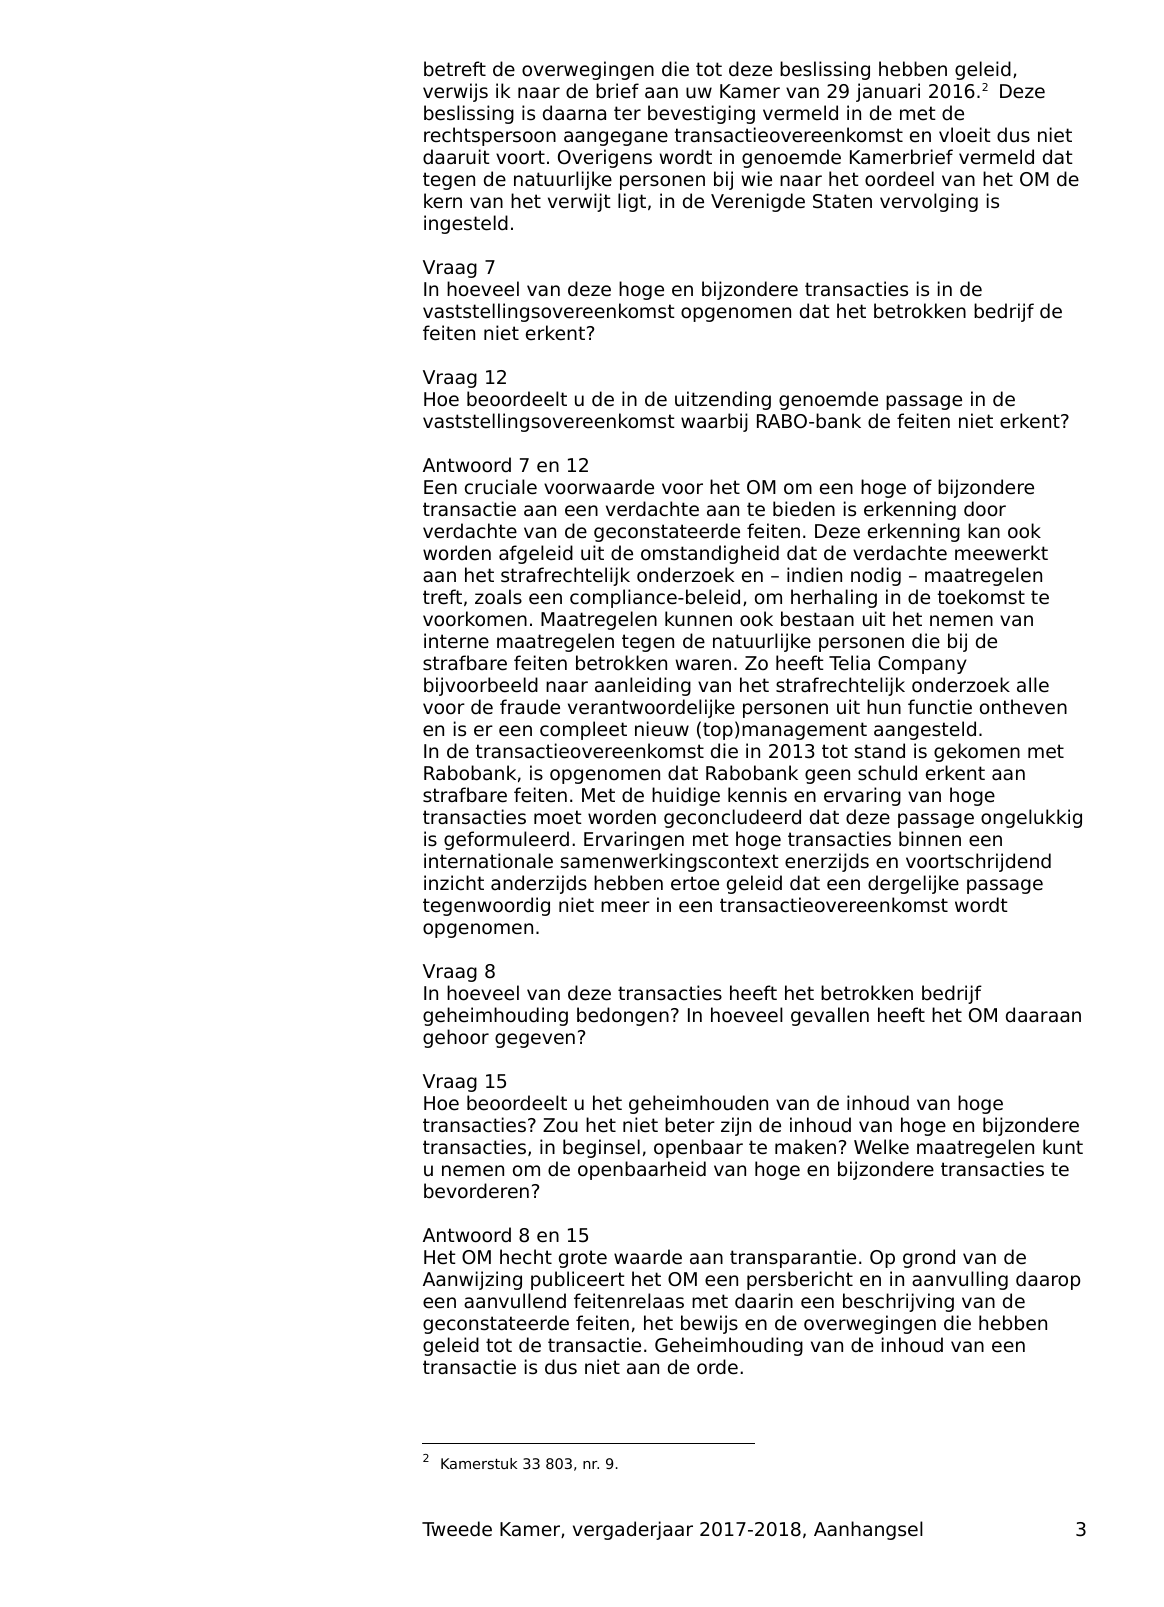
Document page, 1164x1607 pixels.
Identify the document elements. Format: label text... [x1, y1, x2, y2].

text Een cruciale voorwaarde voor het OM om een hoge of bijzondere transactie aan een verdachte aan te bieden is erkenning door verdachte van de geconstateerde feiten. Deze erkenning kan ook worden afgeleid uit de omstandigheid dat de verdachte meewerkt aan het strafrechtelijk onderzoek en – indien nodig – maatregelen treft, zoals een compliance-beleid, om herhaling in de toekomst te voorkomen. Maatregelen kunnen ook bestaan uit het nemen van interne maatregelen tegen de natuurlijke personen die bij de strafbare feiten betrokken waren. Zo heeft Telia Company bijvoorbeeld naar aanleiding van het strafrechtelijk onderzoek alle voor de fraude verantwoordelijke personen uit hun functie ontheven en is er een compleet nieuw (top)management aangesteld. [422, 477, 1087, 741]
text Hoe beoordeelt u de in de uitzending genoemde passage in de vaststellingsovereenkomst waarbij RABO-bank de feiten niet erkent? [422, 389, 1087, 433]
text In hoeveel van deze transacties heeft het betrokken bedrijf geheimhouding bedongen? In hoeveel gevallen heeft het OM daaraan gehoor gegeven? [422, 983, 1087, 1049]
text Antwoord 7 en 12 [422, 455, 1087, 477]
text Het OM hecht grote waarde aan transparantie. Op grond van de Aanwijzing publiceert het OM een persbericht en in aanvulling daarop een aanvullend feitenrelaas met daarin een beschrijving van de geconstateerde feiten, het bewijs en de overwegingen die hebben geleid tot de transactie. Geheimhouding van de inhoud van een transactie is dus niet aan de orde. [422, 1247, 1087, 1379]
text Vraag 12 [422, 367, 1087, 389]
text betreft de overwegingen die tot deze beslissing hebben geleid, verwijs ik naar de brief aan uw Kamer van 29 januari 2016. Deze beslissing is daarna ter bevestiging vermeld in de met de rechtspersoon aangegane transactieovereenkomst en vloeit dus niet daaruit voort. Overigens wordt in genoemde Kamerbrief vermeld dat tegen de natuurlijke personen bij wie naar het oordeel van het OM de kern van het verwijt ligt, in de Verenigde Staten vervolging is ingesteld. [422, 59, 1087, 235]
text Antwoord 8 en 15 [422, 1225, 1087, 1247]
text In hoeveel van deze hoge en bijzondere transacties is in de vaststellingsovereenkomst opgenomen dat het betrokken bedrijf de feiten niet erkent? [422, 279, 1087, 345]
text Vraag 7 [422, 257, 1087, 279]
text Hoe beoordeelt u het geheimhouden van de inhoud van hoge transacties? Zou het niet beter zijn de inhoud van hoge en bijzondere transacties, in beginsel, openbaar te maken? Welke maatregelen kunt u nemen om de openbaarheid van hoge en bijzondere transacties te bevorderen? [422, 1093, 1087, 1203]
text Vraag 8 [422, 961, 1087, 983]
text Vraag 15 [422, 1071, 1087, 1093]
text In de transactieovereenkomst die in 2013 tot stand is gekomen met Rabobank, is opgenomen dat Rabobank geen schuld erkent aan strafbare feiten. Met de huidige kennis en ervaring van hoge transacties moet worden geconcludeerd dat deze passage ongelukkig is geformuleerd. Ervaringen met hoge transacties binnen een internationale samenwerkingscontext enerzijds en voortschrijdend inzicht anderzijds hebben ertoe geleid dat een dergelijke passage tegenwoordig niet meer in een transactieovereenkomst wordt opgenomen. [422, 741, 1087, 939]
text Kamerstuk 33 803, nr. 9. [422, 1452, 1087, 1474]
